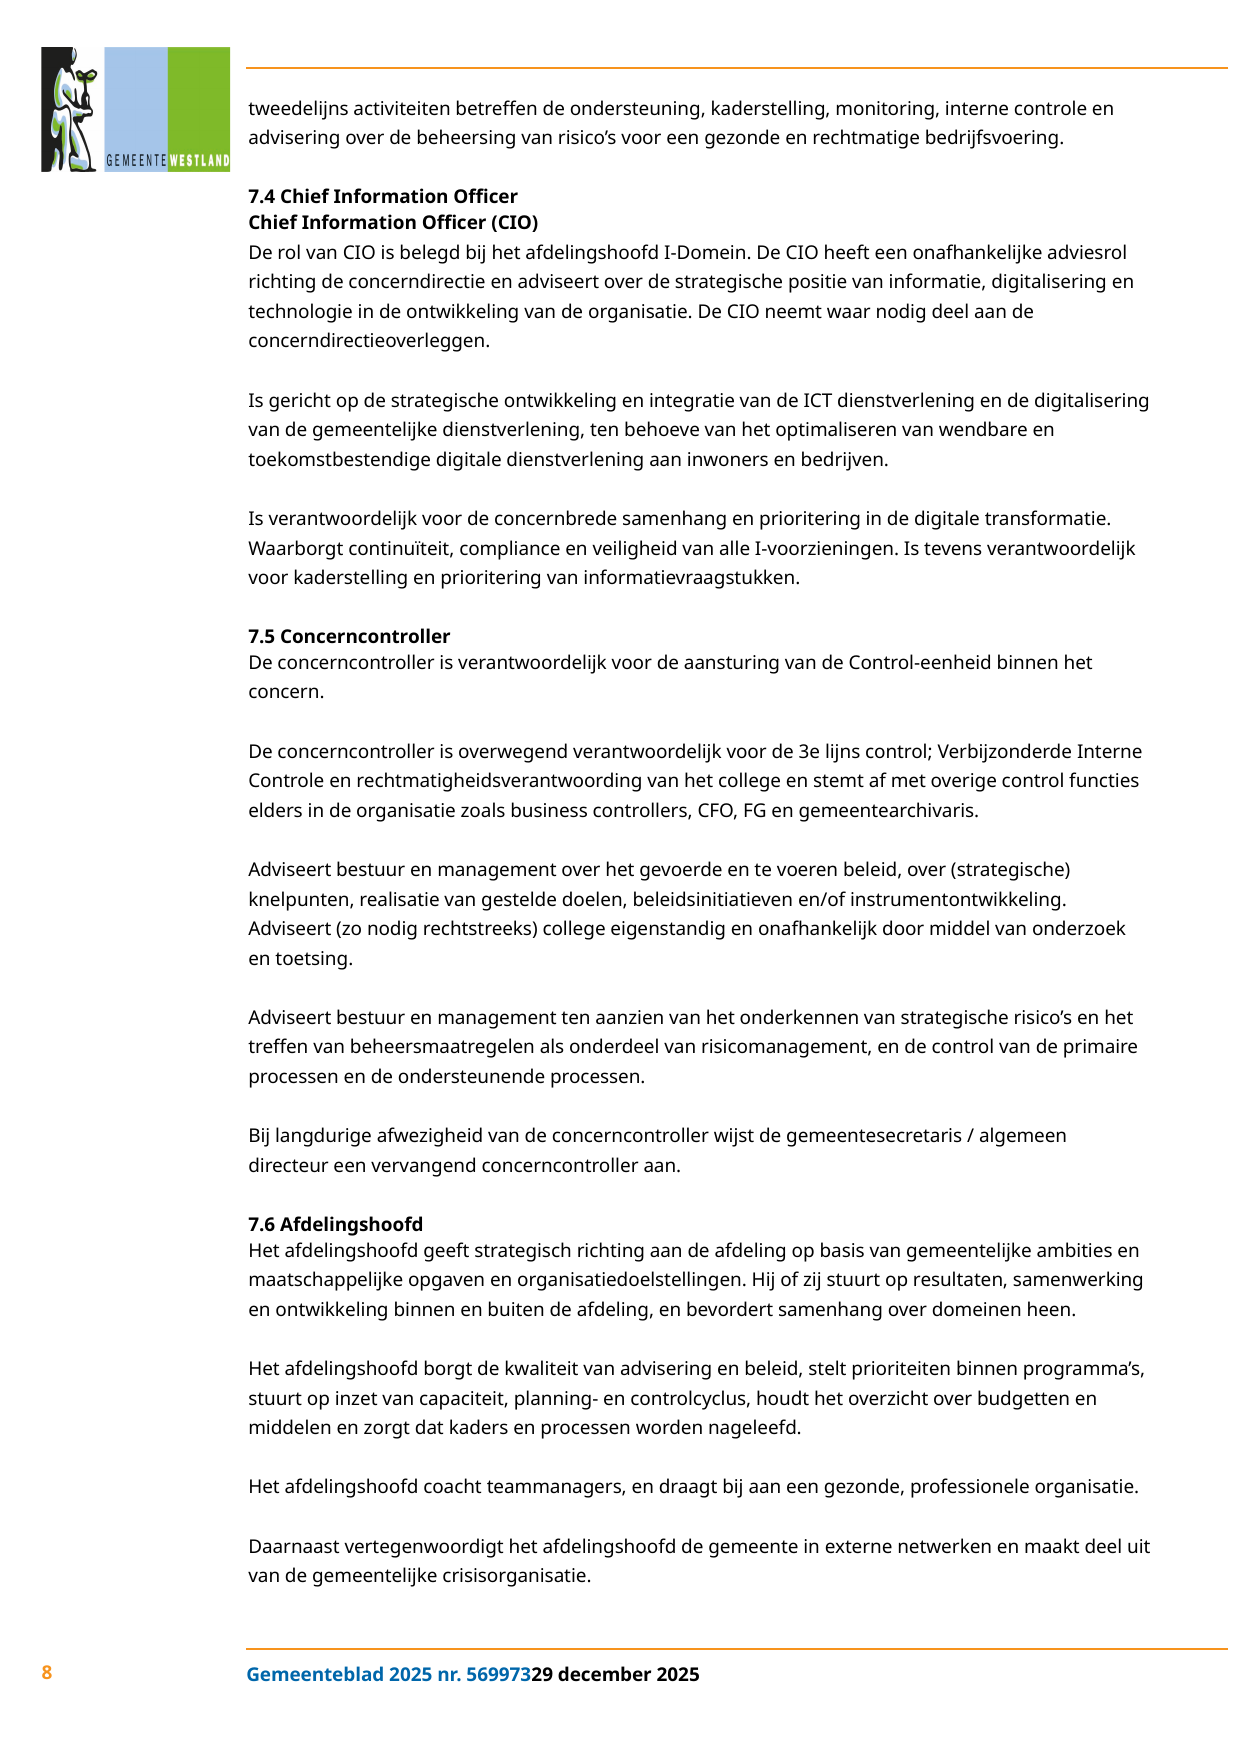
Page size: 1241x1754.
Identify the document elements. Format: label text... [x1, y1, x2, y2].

text Adviseert bestuur en management over het gevoerde en te voeren beleid, over (strategische) knelpunten, realisatie van gestelde doelen, beleidsinitiatieven en/of instrumentontwikkeling. Adviseert (zo nodig rechtstreeks) college eigenstandig en onafhankelijk door middel van onderzoek en toetsing. [248, 856, 1152, 971]
text Adviseert bestuur en management ten aanzien van het onderkennen van strategische risico’s en het treffen van beheersmaatregelen als onderdeel van risicomanagement, en de control van de primaire processen en de ondersteunende processen. [248, 1004, 1152, 1089]
text De concerncontroller is verantwoordelijk voor de aansturing van de Control-eenheid binnen het concern. [248, 649, 1152, 704]
text tweedelijns activiteiten betreffen de ondersteuning, kaderstelling, monitoring, interne controle en advisering over de beheersing van risico’s voor een gezonde en rechtmatige bedrijfsvoering. [248, 95, 1152, 150]
text De concerncontroller is overwegend verantwoordelijk voor de 3e lijns control; Verbijzonderde Interne Controle en rechtmatigheidsverantwoording van het college en stemt af met overige control functies elders in de organisatie zoals business controllers, CFO, FG en gemeentearchivaris. [248, 738, 1152, 823]
text Is gericht op de strategische ontwikkeling en integratie van de ICT dienstverlening en de digitalisering van de gemeentelijke dienstverlening, ten behoeve van het optimaliseren van wendbare en toekomstbestendige digitale dienstverlening aan inwoners en bedrijven. [248, 387, 1152, 472]
text Het afdelingshoofd geeft strategisch richting aan de afdeling op basis van gemeentelijke ambities en maatschappelijke opgaven en organisatiedoelstellingen. Hij of zij stuurt op resultaten, samenwerking en ontwikkeling binnen en buiten de afdeling, en bevordert samenhang over domeinen heen. [248, 1237, 1152, 1322]
picture [41, 47, 231, 172]
text De rol van CIO is belegd bij het afdelingshoofd I-Domein. De CIO heeft een onafhankelijke adviesrol richting de concerndirectie en adviseert over de strategische positie van informatie, digitalisering en technologie in de ontwikkeling van de organisatie. De CIO neemt waar nodig deel aan de concerndirectieoverleggen. [248, 239, 1152, 353]
text Chief Information Officer (CIO) [248, 209, 1152, 235]
text Het afdelingshoofd borgt de kwaliteit van advisering en beleid, stelt prioriteiten binnen programma’s, stuurt op inzet van capaciteit, planning- en controlcyclus, houdt het overzicht over budgetten en middelen en zorgt dat kaders en processen worden nageleefd. [248, 1355, 1152, 1440]
text Het afdelingshoofd coacht teammanagers, en draagt bij aan een gezonde, professionele organisatie. [248, 1474, 1152, 1499]
text Bij langdurige afwezigheid van de concerncontroller wijst de gemeentesecretaris / algemeen directeur een vervangend concerncontroller aan. [248, 1122, 1152, 1178]
text Is verantwoordelijk voor de concernbrede samenhang en prioritering in de digitale transformatie. Waarborgt continuïteit, compliance en veiligheid van alle I-voorzieningen. Is tevens verantwoordelijk voor kaderstelling en prioritering van informatievraagstukken. [248, 505, 1152, 590]
text 7.5 Concerncontroller [248, 623, 1152, 649]
text 7.4 Chief Information Officer [248, 183, 1152, 209]
text 7.6 Afdelingshoofd [248, 1211, 1152, 1237]
text Daarnaast vertegenwoordigt het afdelingshoofd de gemeente in externe netwerken en maakt deel uit van de gemeentelijke crisisorganisatie. [248, 1533, 1152, 1588]
